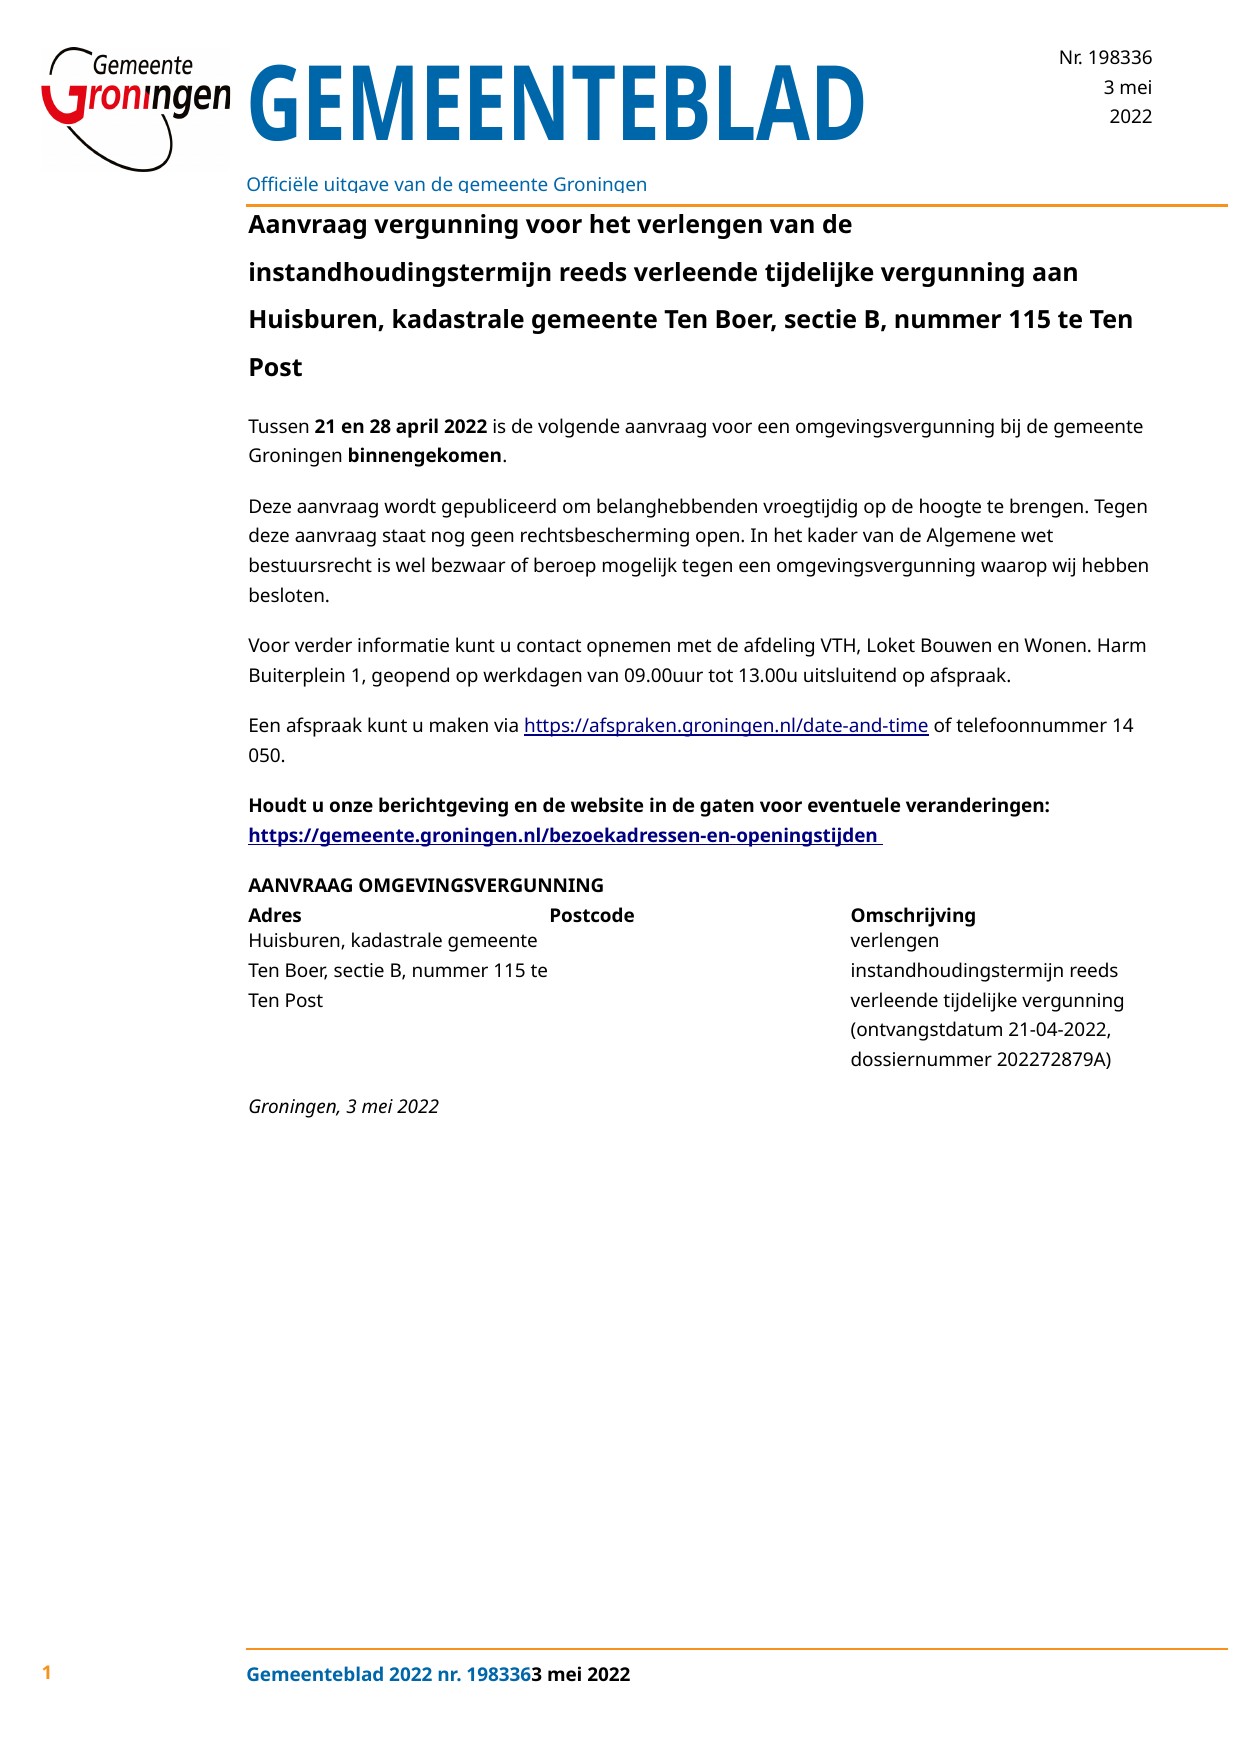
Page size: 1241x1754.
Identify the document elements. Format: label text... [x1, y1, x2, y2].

text Een afspraak kunt u maken via https://afspraken.groningen.nl/date-and-time of telefoonnummer 14 050. [248, 712, 1152, 768]
text Tussen 21 en 28 april 2022 is de volgende aanvraag voor een omgevingsvergunning bij de gemeente Groningen binnengekomen. [248, 413, 1152, 468]
text Voor verder informatie kunt u contact opnemen met de afdeling VTH, Loket Bouwen en Wonen. Harm Buiterplein 1, geopend op werkdagen van 09.00uur tot 13.00u uitsluitend op afspraak. [248, 632, 1152, 688]
text Deze aanvraag wordt gepubliceerd om belanghebbenden vroegtijdig op de hoogte te brengen. Tegen deze aanvraag staat nog geen rechtsbescherming open. In het kader van de Algemene wet bestuursrecht is wel bezwaar of beroep mogelijk tegen een omgevingsvergunning waarop wij hebben besloten. [248, 493, 1152, 608]
text Groningen, 3 mei 2022 [248, 1093, 1152, 1119]
table_header Adres [248, 902, 549, 928]
table_header Postcode [549, 902, 850, 928]
text AANVRAAG OMGEVINGSVERGUNNING [248, 872, 1152, 898]
text Houdt u onze berichtgeving en de website in de gaten voor eventuele veranderingen: https://gemeente.groningen.nl/bezoekadressen-en-openingstijden [248, 792, 1152, 848]
table_cell verlengen instandhoudingstermijn reeds verleende tijdelijke vergunning (ontvangstdatum 21-04-2022, dossiernummer 202272879A) [850, 928, 1152, 1072]
table_cell Huisburen, kadastrale gemeente Ten Boer, sectie B, nummer 115 te Ten Post [248, 928, 549, 1072]
table_header Omschrijving [850, 902, 1152, 928]
picture [41, 47, 231, 172]
text Aanvraag vergunning voor het verlengen van de instandhoudingstermijn reeds verleende tijdelijke vergunning aan Huisburen, kadastrale gemeente Ten Boer, sectie B, nummer 115 te Ten Post [248, 207, 1152, 384]
table_cell [549, 928, 850, 1072]
